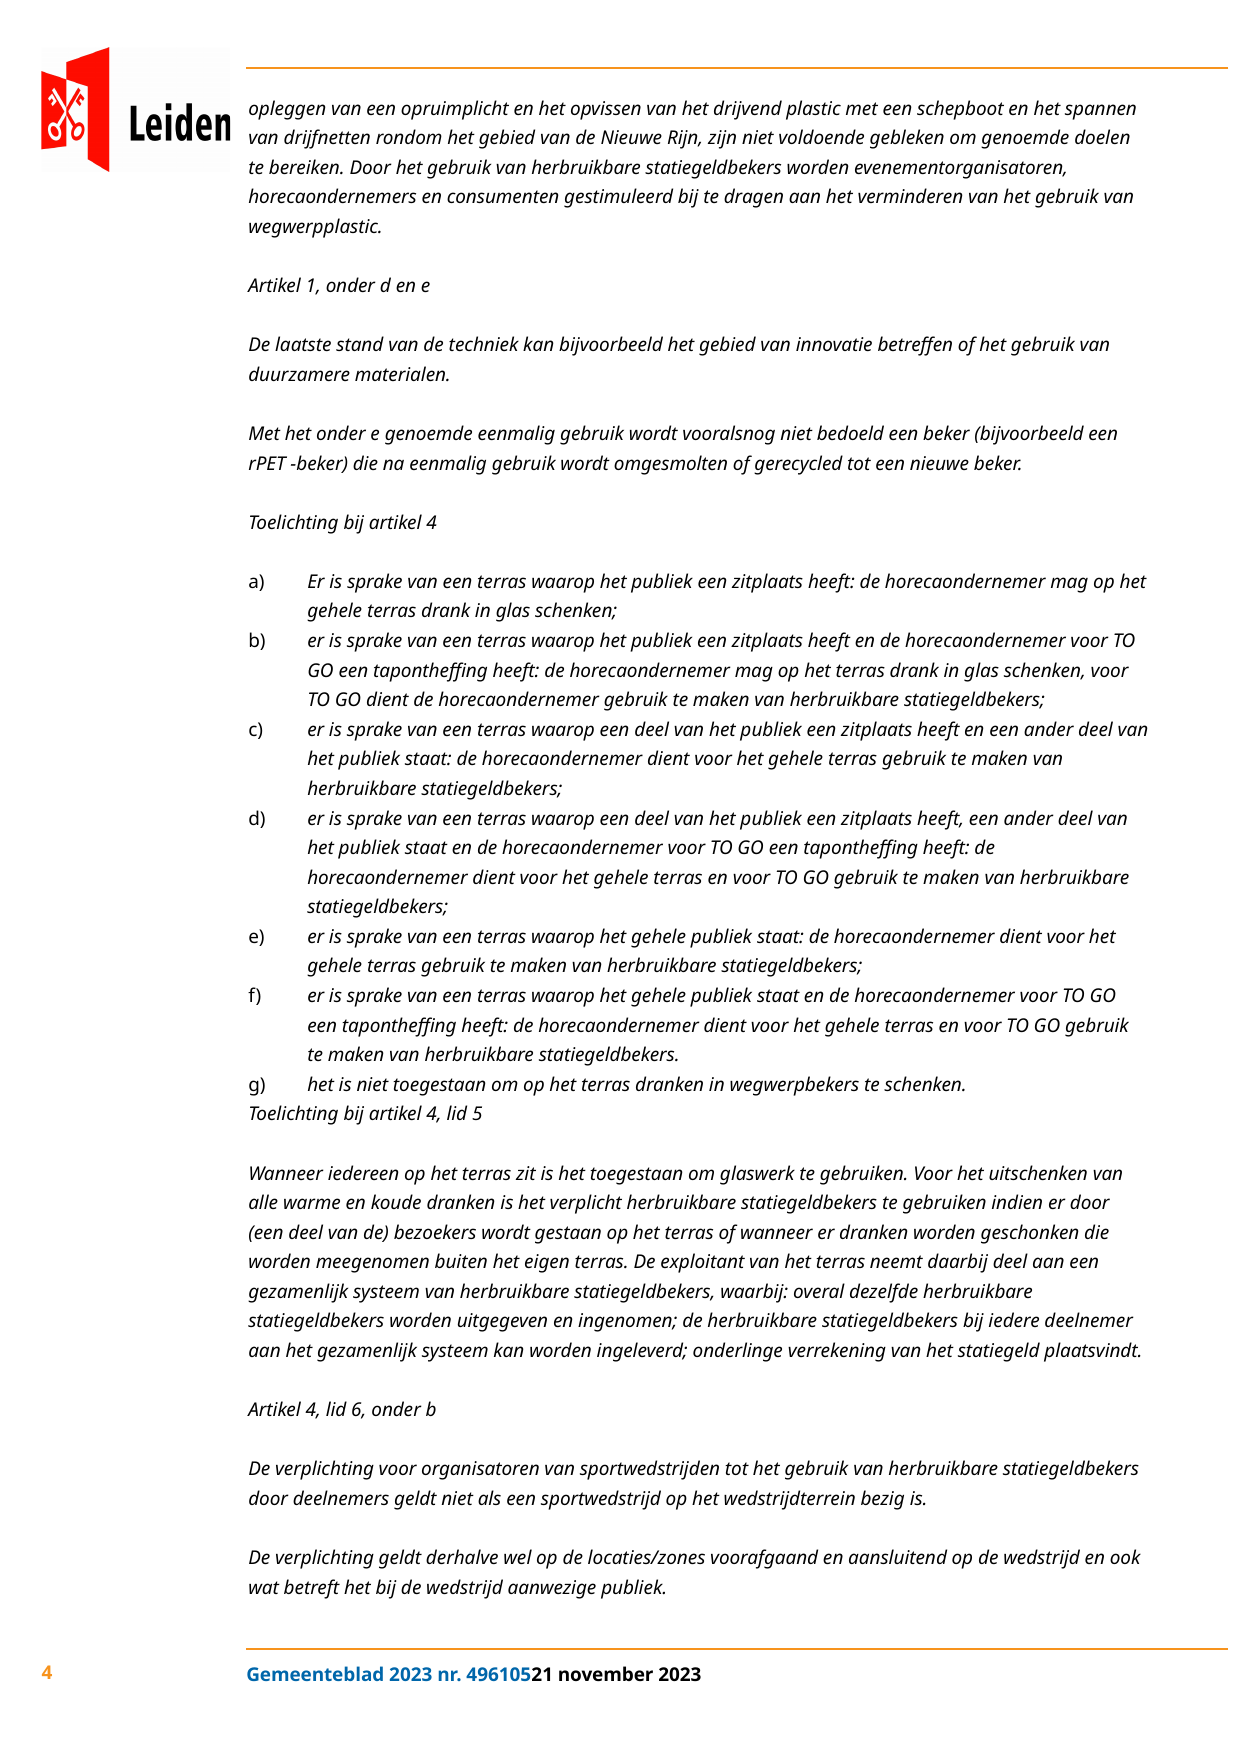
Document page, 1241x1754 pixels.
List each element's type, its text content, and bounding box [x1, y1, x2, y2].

list er is sprake van een terras waarop het publiek een zitplaats heeft en de horecaondernemer voor TO GO een tapontheffing heeft: de horecaondernemer mag op het terras drank in glas schenken, voor TO GO dient de horecaondernemer gebruik te maken van herbruikbare statiegeldbekers; [248, 627, 1152, 712]
list er is sprake van een terras waarop een deel van het publiek een zitplaats heeft en een ander deel van het publiek staat: de horecaondernemer dient voor het gehele terras gebruik te maken van herbruikbare statiegeldbekers; [248, 716, 1152, 801]
list er is sprake van een terras waarop het gehele publiek staat en de horecaondernemer voor TO GO een tapontheffing heeft: de horecaondernemer dient voor het gehele terras en voor TO GO gebruik te maken van herbruikbare statiegeldbekers. [248, 982, 1152, 1067]
list het is niet toegestaan om op het terras dranken in wegwerpbekers te schenken. [248, 1071, 1152, 1097]
picture [41, 47, 231, 172]
text De verplichting geldt derhalve wel op de locaties/zones voorafgaand en aansluitend op de wedstrijd en ook wat betreft het bij de wedstrijd aanwezige publiek. [248, 1544, 1152, 1600]
text Wanneer iedereen op het terras zit is het toegestaan om glaswerk te gebruiken. Voor het uitschenken van alle warme en koude dranken is het verplicht herbruikbare statiegeldbekers te gebruiken indien er door (een deel van de) bezoekers wordt gestaan op het terras of wanneer er dranken worden geschonken die worden meegenomen buiten het eigen terras. De exploitant van het terras neemt daarbij deel aan een gezamenlijk systeem van herbruikbare statiegeldbekers, waarbij: overal dezelfde herbruikbare statiegeldbekers worden uitgegeven en ingenomen; de herbruikbare statiegeldbekers bij iedere deelnemer aan het gezamenlijk systeem kan worden ingeleverd; onderlinge verrekening van het statiegeld plaatsvindt. [248, 1160, 1152, 1363]
list er is sprake van een terras waarop een deel van het publiek een zitplaats heeft, een ander deel van het publiek staat en de horecaondernemer voor TO GO een tapontheffing heeft: de horecaondernemer dient voor het gehele terras en voor TO GO gebruik te maken van herbruikbare statiegeldbekers; [248, 805, 1152, 919]
text opleggen van een opruimplicht en het opvissen van het drijvend plastic met een schepboot en het spannen van drijfnetten rondom het gebied van de Nieuwe Rijn, zijn niet voldoende gebleken om genoemde doelen te bereiken. Door het gebruik van herbruikbare statiegeldbekers worden evenementorganisatoren, horecaondernemers en consumenten gestimuleerd bij te dragen aan het verminderen van het gebruik van wegwerpplastic. [248, 95, 1152, 239]
text Artikel 4, lid 6, onder b [248, 1396, 1152, 1422]
text De verplichting voor organisatoren van sportwedstrijden tot het gebruik van herbruikbare statiegeldbekers door deelnemers geldt niet als een sportwedstrijd op het wedstrijdterrein bezig is. [248, 1456, 1152, 1511]
text De laatste stand van de techniek kan bijvoorbeeld het gebied van innovatie betreffen of het gebruik van duurzamere materialen. [248, 331, 1152, 387]
text Met het onder e genoemde eenmalig gebruik wordt vooralsnog niet bedoeld een beker (bijvoorbeeld een rPET -beker) die na eenmalig gebruik wordt omgesmolten of gerecycled tot een nieuwe beker. [248, 420, 1152, 476]
list Er is sprake van een terras waarop het publiek een zitplaats heeft: de horecaondernemer mag op het gehele terras drank in glas schenken; [248, 568, 1152, 623]
text Artikel 1, onder d en e [248, 272, 1152, 298]
text Toelichting bij artikel 4 [248, 509, 1152, 535]
text Toelichting bij artikel 4, lid 5 [248, 1101, 1152, 1126]
list er is sprake van een terras waarop het gehele publiek staat: de horecaondernemer dient voor het gehele terras gebruik te maken van herbruikbare statiegeldbekers; [248, 923, 1152, 978]
